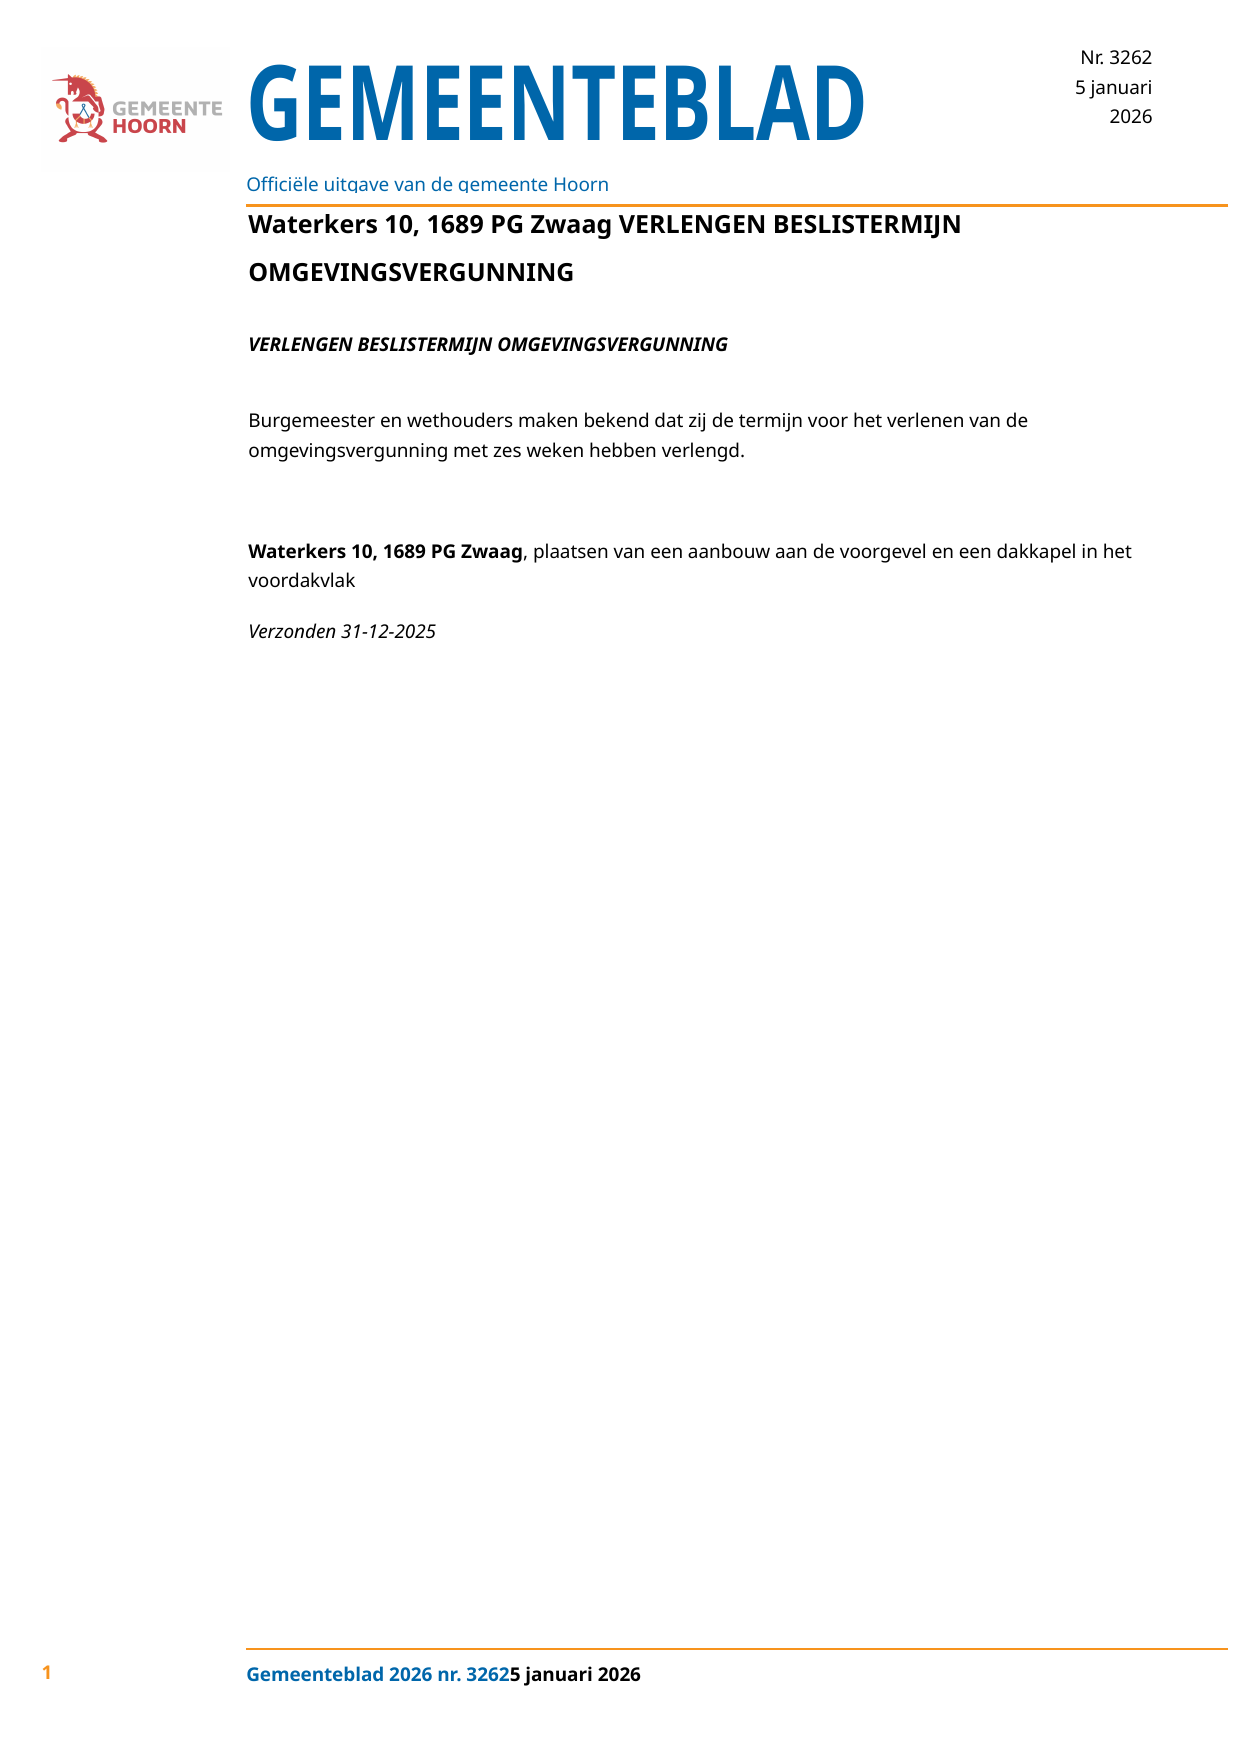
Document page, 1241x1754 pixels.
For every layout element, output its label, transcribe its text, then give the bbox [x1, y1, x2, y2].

text Waterkers 10, 1689 PG Zwaag VERLENGEN BESLISTERMIJN OMGEVINGSVERGUNNING [248, 207, 1152, 288]
text VERLENGEN BESLISTERMIJN OMGEVINGSVERGUNNING [248, 331, 1152, 357]
picture [41, 47, 231, 172]
text Verzonden 31-12-2025 [248, 618, 1152, 644]
text Burgemeester en wethouders maken bekend dat zij de termijn voor het verlenen van de omgevingsvergunning met zes weken hebben verlengd. [248, 408, 1152, 463]
text Waterkers 10, 1689 PG Zwaag, plaatsen van een aanbouw aan de voorgevel en een dakkapel in het voordakvlak [248, 538, 1152, 593]
